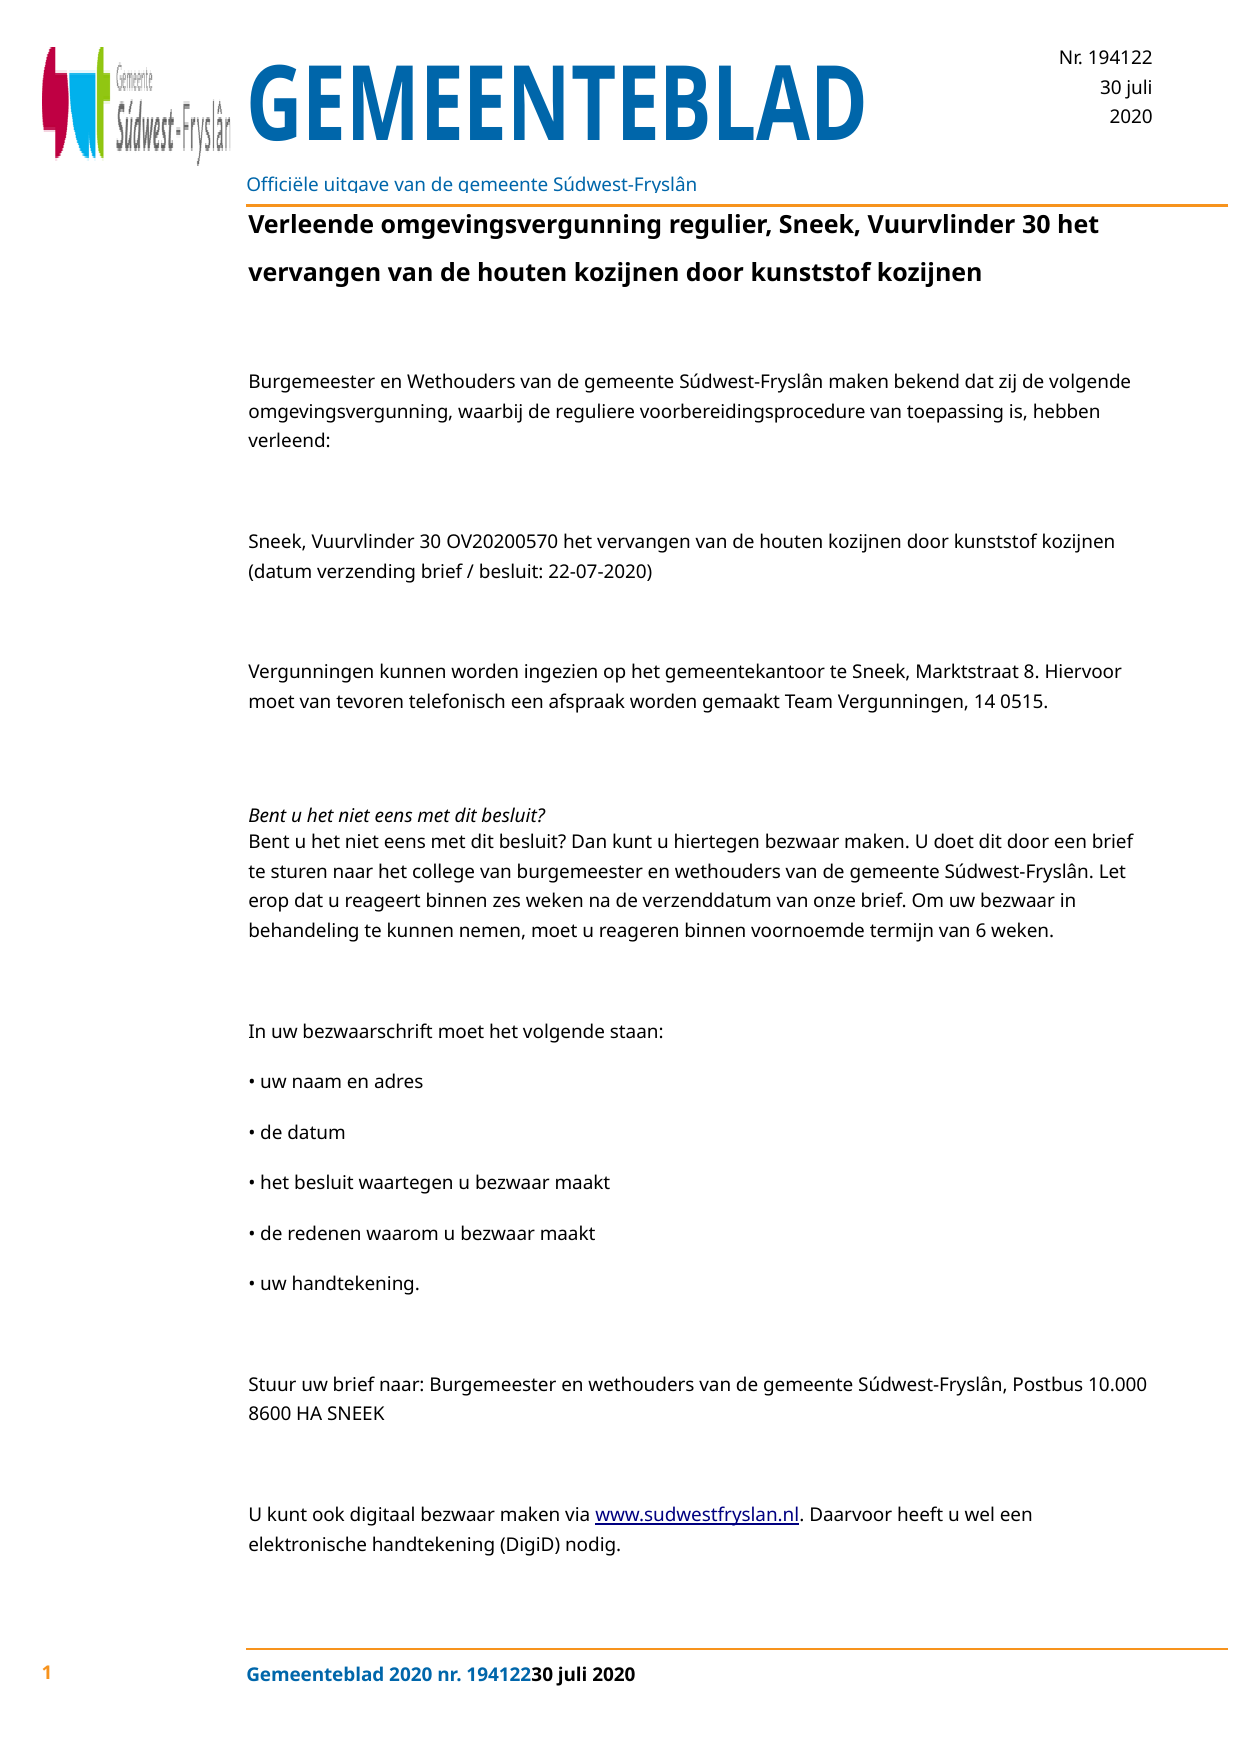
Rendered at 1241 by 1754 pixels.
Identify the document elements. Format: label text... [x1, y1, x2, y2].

text Bent u het niet eens met dit besluit? Dan kunt u hiertegen bezwaar maken. U doet dit door een brief te sturen naar het college van burgemeester en wethouders van de gemeente Súdwest-Fryslân. Let erop dat u reageert binnen zes weken na de verzenddatum van onze brief. Om uw bezwaar in behandeling te kunnen nemen, moet u reageren binnen voornoemde termijn van 6 weken. [248, 828, 1152, 943]
text Bent u het niet eens met dit besluit? [248, 803, 1152, 828]
text • uw handtekening. [248, 1270, 1152, 1296]
text Vergunningen kunnen worden ingezien op het gemeentekantoor te Sneek, Marktstraat 8. Hiervoor moet van tevoren telefonisch een afspraak worden gemaakt Team Vergunningen, 14 0515. [248, 659, 1152, 714]
text • het besluit waartegen u bezwaar maakt [248, 1169, 1152, 1195]
text Stuur uw brief naar: Burgemeester en wethouders van de gemeente Súdwest-Fryslân, Postbus 10.000 8600 HA SNEEK [248, 1371, 1152, 1426]
text In uw bezwaarschrift moet het volgende staan: [248, 1018, 1152, 1044]
text Verleende omgevingsvergunning regulier, Sneek, Vuurvlinder 30 het vervangen van de houten kozijnen door kunststof kozijnen [248, 207, 1152, 288]
text • uw naam en adres [248, 1068, 1152, 1094]
text Burgemeester en Wethouders van de gemeente Súdwest-Fryslân maken bekend dat zij de volgende omgevingsvergunning, waarbij de reguliere voorbereidingsprocedure van toepassing is, hebben verleend: [248, 368, 1152, 453]
text U kunt ook digitaal bezwaar maken via www.sudwestfryslan.nl. Daarvoor heeft u wel een elektronische handtekening (DigiD) nodig. [248, 1501, 1152, 1557]
picture [41, 47, 231, 172]
text Sneek, Vuurvlinder 30 OV20200570 het vervangen van de houten kozijnen door kunststof kozijnen (datum verzending brief / besluit: 22-07-2020) [248, 528, 1152, 584]
text • de datum [248, 1119, 1152, 1144]
text • de redenen waarom u bezwaar maakt [248, 1220, 1152, 1245]
